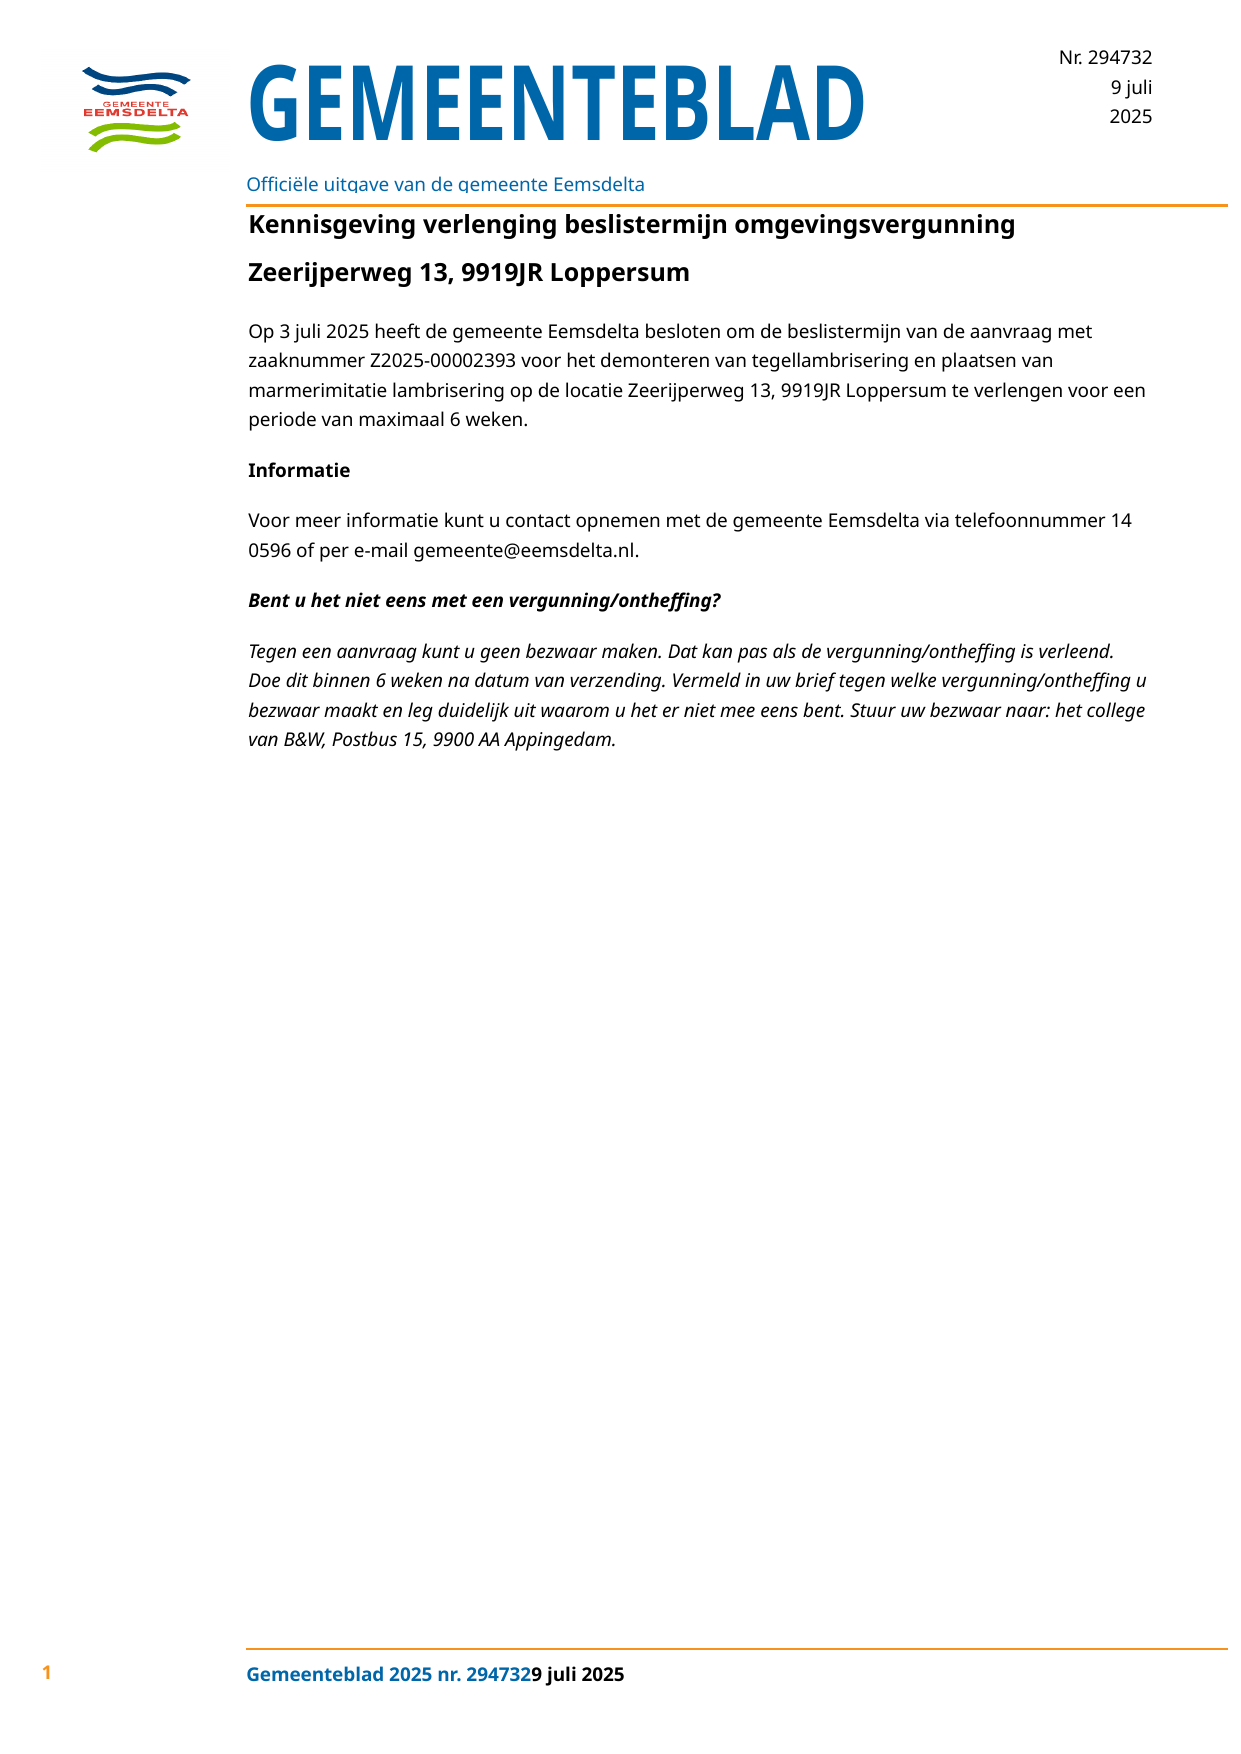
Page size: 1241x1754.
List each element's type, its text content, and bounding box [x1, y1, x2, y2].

text Voor meer informatie kunt u contact opnemen met de gemeente Eemsdelta via telefoonnummer 14 0596 of per e-mail gemeente@eemsdelta.nl. [248, 507, 1152, 563]
text Informatie [248, 457, 1152, 483]
text Bent u het niet eens met een vergunning/ontheffing? [248, 587, 1152, 613]
text Kennisgeving verlenging beslistermijn omgevingsvergunning Zeerijperweg 13, 9919JR Loppersum [248, 207, 1152, 288]
picture [41, 47, 231, 172]
text Op 3 juli 2025 heeft de gemeente Eemsdelta besloten om de beslistermijn van de aanvraag met zaaknummer Z2025-00002393 voor het demonteren van tegellambrisering en plaatsen van marmerimitatie lambrisering op de locatie Zeerijperweg 13, 9919JR Loppersum te verlengen voor een periode van maximaal 6 weken. [248, 318, 1152, 432]
text Tegen een aanvraag kunt u geen bezwaar maken. Dat kan pas als de vergunning/ontheffing is verleend. Doe dit binnen 6 weken na datum van verzending. Vermeld in uw brief tegen welke vergunning/ontheffing u bezwaar maakt en leg duidelijk uit waarom u het er niet mee eens bent. Stuur uw bezwaar naar: het college van B&W, Postbus 15, 9900 AA Appingedam. [248, 638, 1152, 752]
